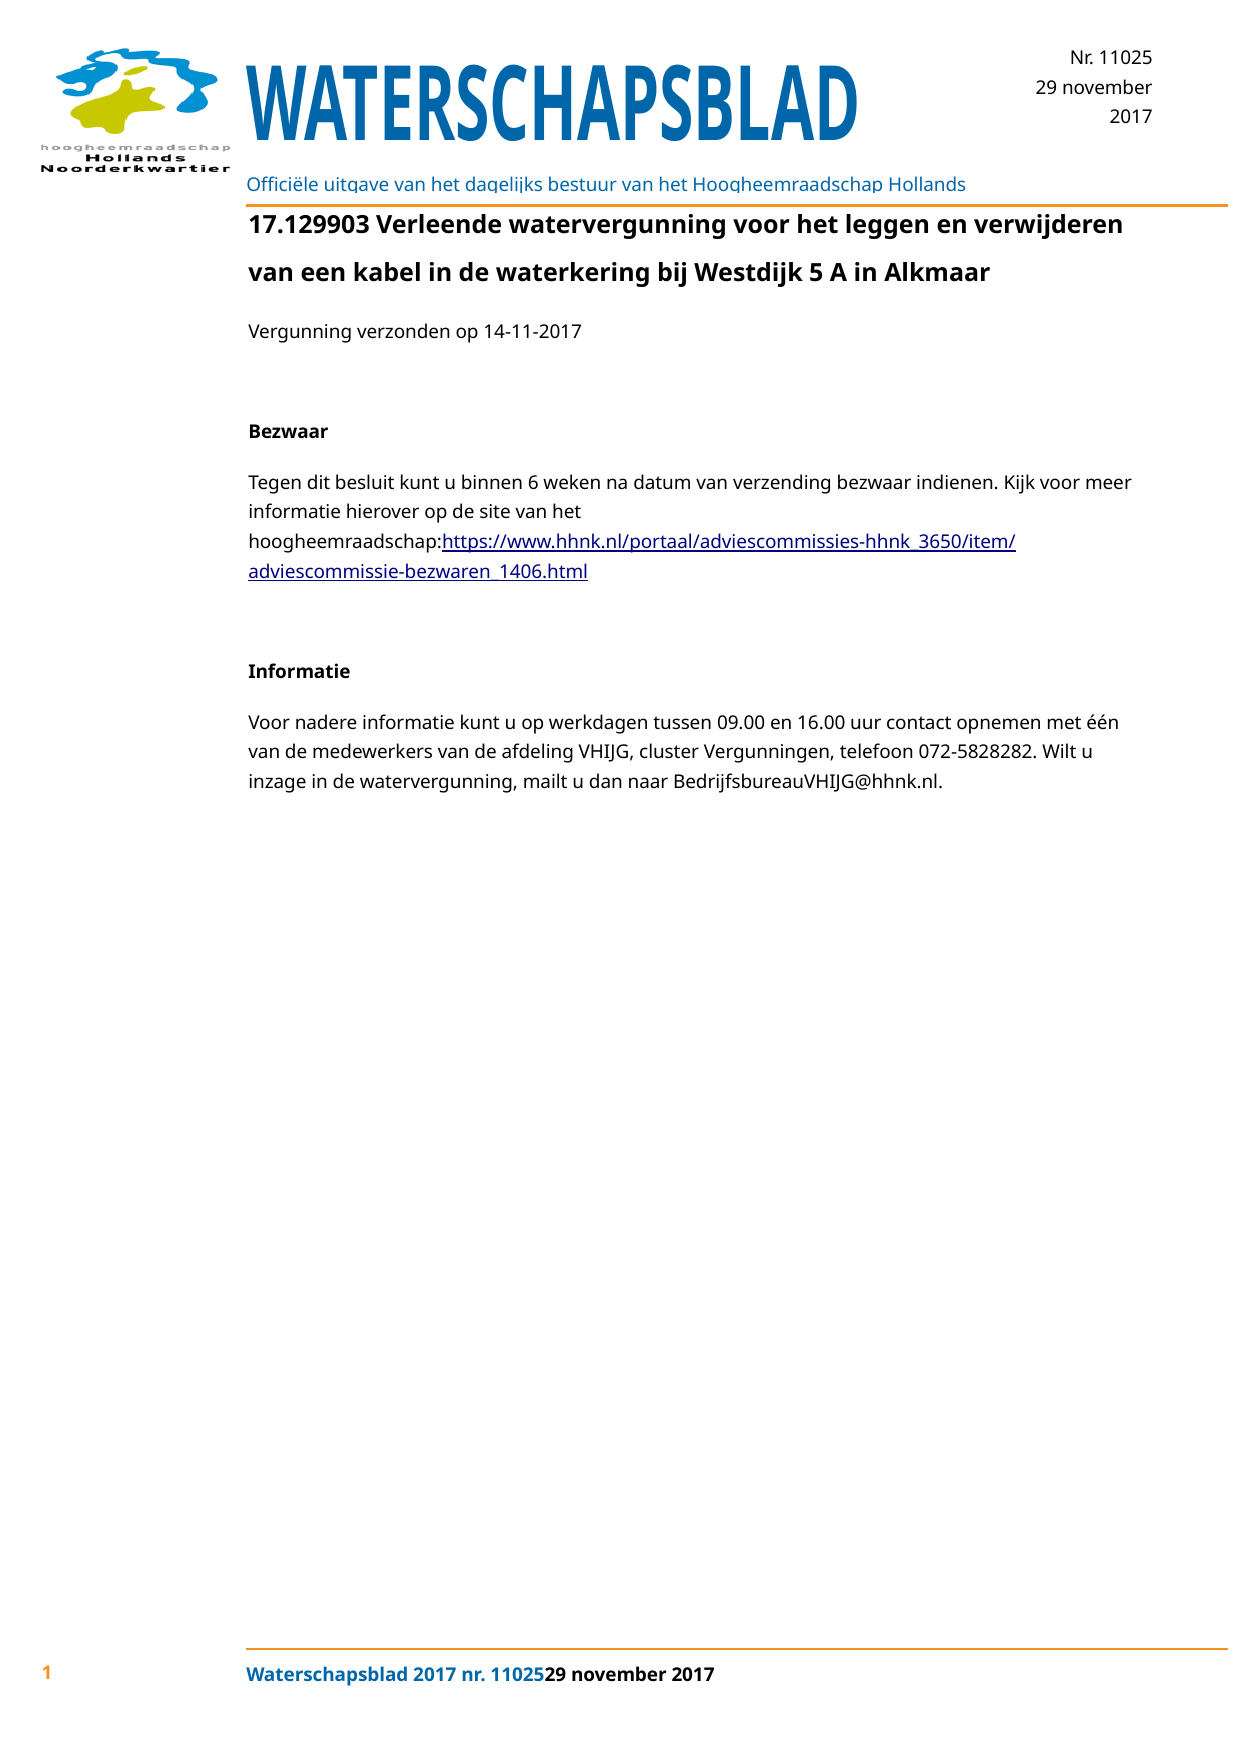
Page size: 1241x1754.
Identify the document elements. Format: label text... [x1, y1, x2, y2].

text Informatie [248, 659, 1152, 684]
text Voor nadere informatie kunt u op werkdagen tussen 09.00 en 16.00 uur contact opnemen met één van de medewerkers van de afdeling VHIJG, cluster Vergunningen, telefoon 072-5828282. Wilt u inzage in de watervergunning, mailt u dan naar BedrijfsbureauVHIJG@hhnk.nl. [248, 709, 1152, 794]
text Bezwaar [248, 419, 1152, 444]
text Tegen dit besluit kunt u binnen 6 weken na datum van verzending bezwaar indienen. Kijk voor meer informatie hierover op de site van het hoogheemraadschap:https://www.hhnk.nl/portaal/adviescommissies-hhnk_3650/item/adviescommissie-bezwaren_1406.html [248, 469, 1152, 584]
picture [41, 47, 231, 172]
text 17.129903 Verleende watervergunning voor het leggen en verwijderen van een kabel in de waterkering bij Westdijk 5 A in Alkmaar [248, 207, 1152, 288]
text Vergunning verzonden op 14-11-2017 [248, 318, 1152, 344]
